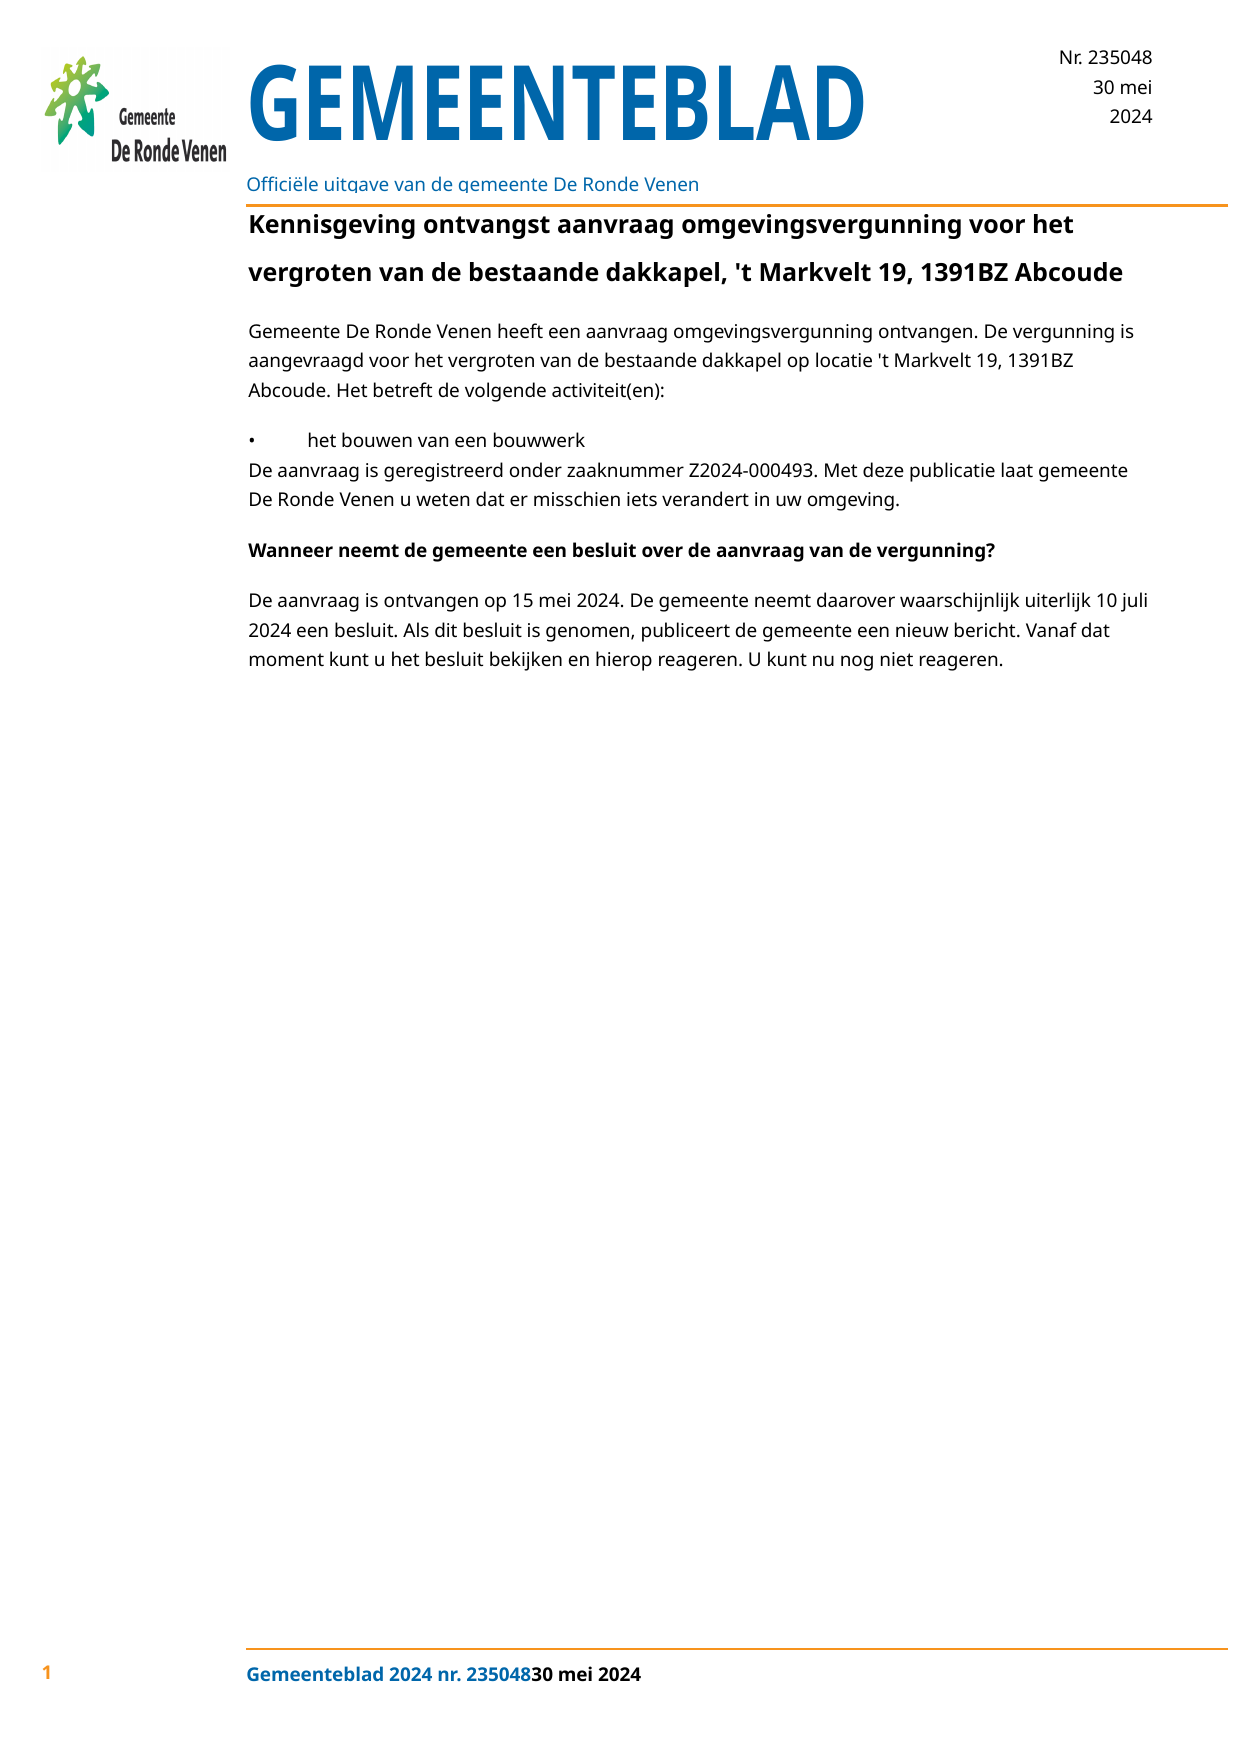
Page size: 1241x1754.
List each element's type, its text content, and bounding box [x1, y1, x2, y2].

text De aanvraag is ontvangen op 15 mei 2024. De gemeente neemt daarover waarschijnlijk uiterlijk 10 juli 2024 een besluit. Als dit besluit is genomen, publiceert de gemeente een nieuw bericht. Vanaf dat moment kunt u het besluit bekijken en hierop reageren. U kunt nu nog niet reageren. [248, 587, 1152, 672]
text Kennisgeving ontvangst aanvraag omgevingsvergunning voor het vergroten van de bestaande dakkapel, 't Markvelt 19, 1391BZ Abcoude [248, 207, 1152, 288]
list het bouwen van een bouwwerk [248, 427, 1152, 453]
picture [41, 47, 231, 172]
text Gemeente De Ronde Venen heeft een aanvraag omgevingsvergunning ontvangen. De vergunning is aangevraagd voor het vergroten van de bestaande dakkapel op locatie 't Markvelt 19, 1391BZ Abcoude. Het betreft de volgende activiteit(en): [248, 318, 1152, 403]
text De aanvraag is geregistreerd onder zaaknummer Z2024-000493. Met deze publicatie laat gemeente De Ronde Venen u weten dat er misschien iets verandert in uw omgeving. [248, 457, 1152, 512]
text Wanneer neemt de gemeente een besluit over de aanvraag van de vergunning? [248, 537, 1152, 563]
